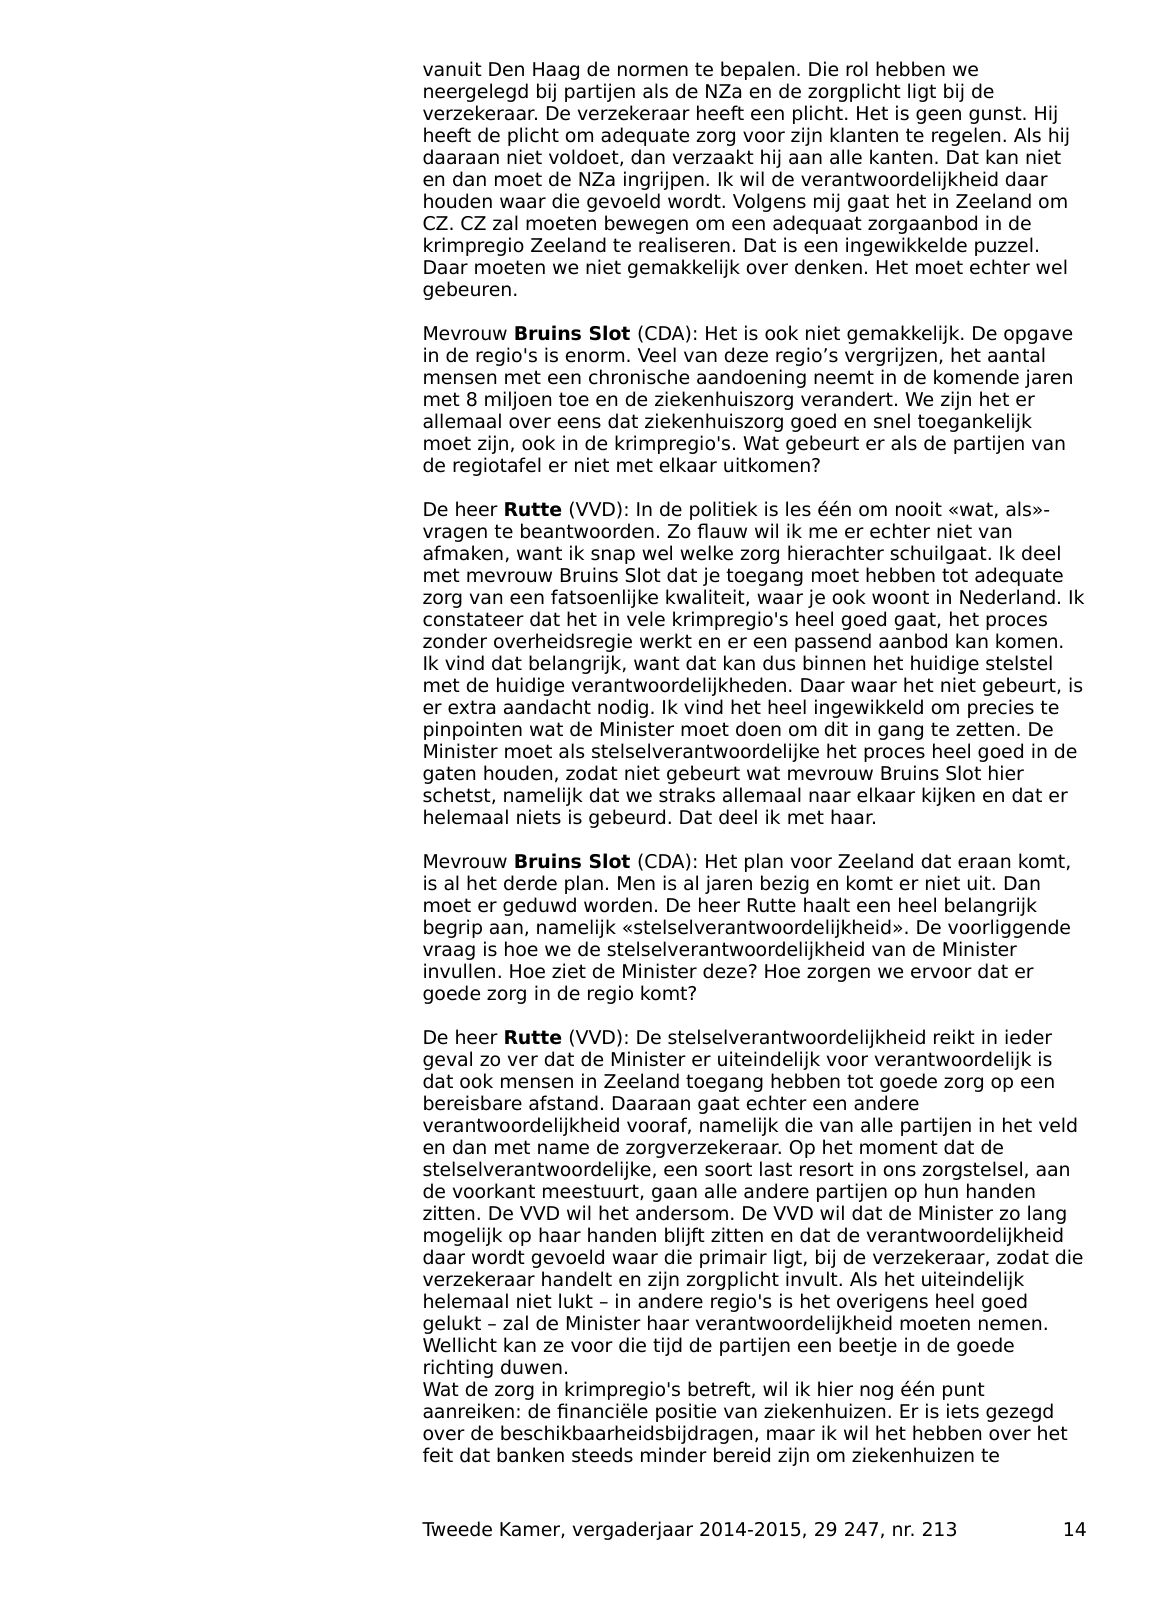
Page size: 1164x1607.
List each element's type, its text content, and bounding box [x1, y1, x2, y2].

text Mevrouw Bruins Slot (CDA): Het plan voor Zeeland dat eraan komt, is al het derde plan. Men is al jaren bezig en komt er niet uit. Dan moet er geduwd worden. De heer Rutte haalt een heel belangrijk begrip aan, namelijk «stelselverantwoordelijkheid». De voorliggende vraag is hoe we de stelselverantwoordelijkheid van de Minister invullen. Hoe ziet de Minister deze? Hoe zorgen we ervoor dat er goede zorg in de regio komt? [422, 851, 1087, 1005]
text De heer Rutte (VVD): In de politiek is les één om nooit «wat, als»-vragen te beantwoorden. Zo flauw wil ik me er echter niet van afmaken, want ik snap wel welke zorg hierachter schuilgaat. Ik deel met mevrouw Bruins Slot dat je toegang moet hebben tot adequate zorg van een fatsoenlijke kwaliteit, waar je ook woont in Nederland. Ik constateer dat het in vele krimpregio's heel goed gaat, het proces zonder overheidsregie werkt en er een passend aanbod kan komen. Ik vind dat belangrijk, want dat kan dus binnen het huidige stelstel met de huidige verantwoordelijkheden. Daar waar het niet gebeurt, is er extra aandacht nodig. Ik vind het heel ingewikkeld om precies te pinpointen wat de Minister moet doen om dit in gang te zetten. De Minister moet als stelselverantwoordelijke het proces heel goed in de gaten houden, zodat niet gebeurt wat mevrouw Bruins Slot hier schetst, namelijk dat we straks allemaal naar elkaar kijken en dat er helemaal niets is gebeurd. Dat deel ik met haar. [422, 499, 1087, 829]
text Wat de zorg in krimpregio's betreft, wil ik hier nog één punt aanreiken: de financiële positie van ziekenhuizen. Er is iets gezegd over de beschikbaarheidsbijdragen, maar ik wil het hebben over het feit dat banken steeds minder bereid zijn om ziekenhuizen te [422, 1379, 1087, 1467]
text Mevrouw Bruins Slot (CDA): Het is ook niet gemakkelijk. De opgave in de regio's is enorm. Veel van deze regio’s vergrijzen, het aantal mensen met een chronische aandoening neemt in de komende jaren met 8 miljoen toe en de ziekenhuiszorg verandert. We zijn het er allemaal over eens dat ziekenhuiszorg goed en snel toegankelijk moet zijn, ook in de krimpregio's. Wat gebeurt er als de partijen van de regiotafel er niet met elkaar uitkomen? [422, 323, 1087, 477]
text De heer Rutte (VVD): De stelselverantwoordelijkheid reikt in ieder geval zo ver dat de Minister er uiteindelijk voor verantwoordelijk is dat ook mensen in Zeeland toegang hebben tot goede zorg op een bereisbare afstand. Daaraan gaat echter een andere verantwoordelijkheid vooraf, namelijk die van alle partijen in het veld en dan met name de zorgverzekeraar. Op het moment dat de stelselverantwoordelijke, een soort last resort in ons zorgstelsel, aan de voorkant meestuurt, gaan alle andere partijen op hun handen zitten. De VVD wil het andersom. De VVD wil dat de Minister zo lang mogelijk op haar handen blijft zitten en dat de verantwoordelijkheid daar wordt gevoeld waar die primair ligt, bij de verzekeraar, zodat die verzekeraar handelt en zijn zorgplicht invult. Als het uiteindelijk helemaal niet lukt – in andere regio's is het overigens heel goed gelukt – zal de Minister haar verantwoordelijkheid moeten nemen. Wellicht kan ze voor die tijd de partijen een beetje in de goede richting duwen. [422, 1027, 1087, 1379]
text vanuit Den Haag de normen te bepalen. Die rol hebben we neergelegd bij partijen als de NZa en de zorgplicht ligt bij de verzekeraar. De verzekeraar heeft een plicht. Het is geen gunst. Hij heeft de plicht om adequate zorg voor zijn klanten te regelen. Als hij daaraan niet voldoet, dan verzaakt hij aan alle kanten. Dat kan niet en dan moet de NZa ingrijpen. Ik wil de verantwoordelijkheid daar houden waar die gevoeld wordt. Volgens mij gaat het in Zeeland om CZ. CZ zal moeten bewegen om een adequaat zorgaanbod in de krimpregio Zeeland te realiseren. Dat is een ingewikkelde puzzel. Daar moeten we niet gemakkelijk over denken. Het moet echter wel gebeuren. [422, 59, 1087, 301]
